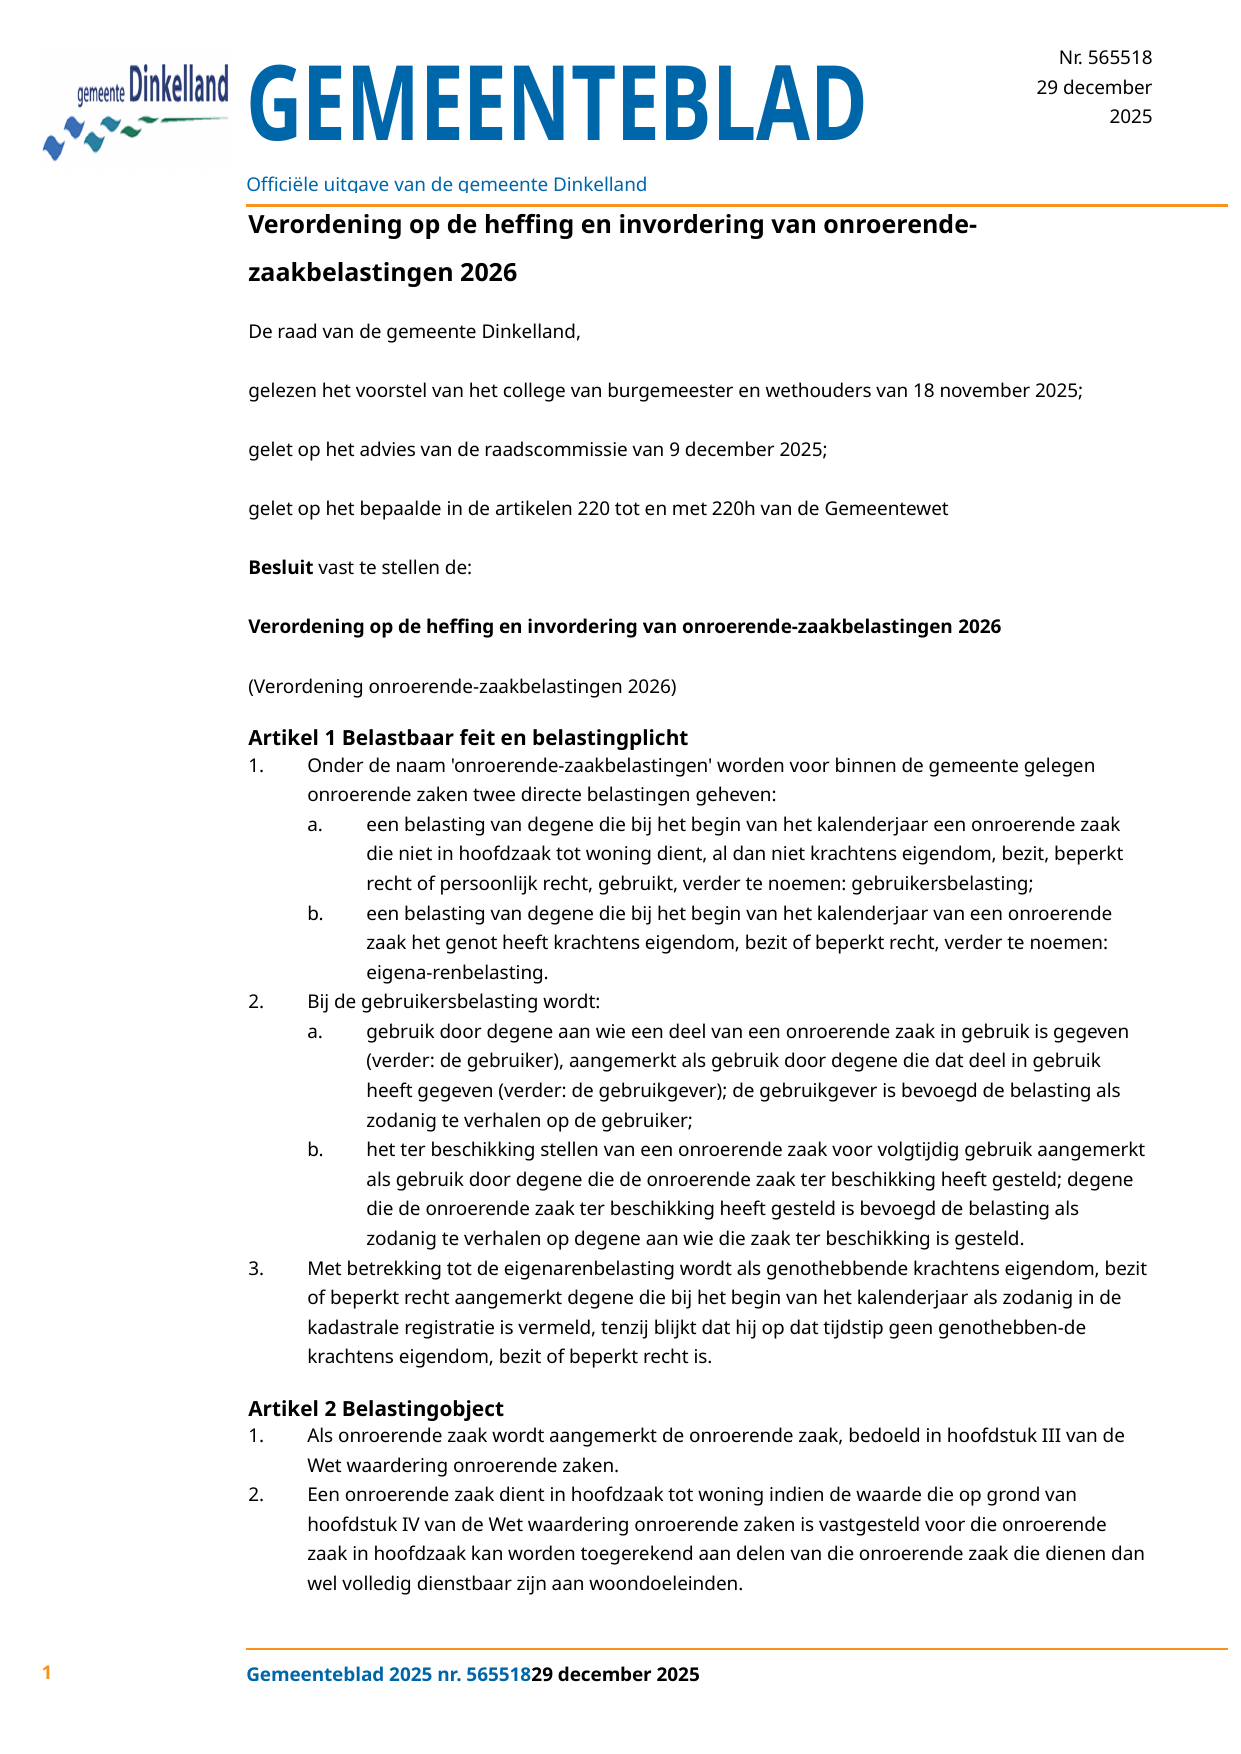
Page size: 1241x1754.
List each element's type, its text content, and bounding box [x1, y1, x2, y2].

text Artikel 2 Belastingobject [248, 1394, 1152, 1422]
list een belasting van degene die bij het begin van het kalenderjaar van een onroerende zaak het genot heeft krachtens eigendom, bezit of beperkt recht, verder te noemen: eigena-renbelasting. [307, 900, 1152, 984]
text Artikel 1 Belastbaar feit en belastingplicht [248, 723, 1152, 752]
picture [41, 47, 231, 172]
list het ter beschikking stellen van een onroerende zaak voor volgtijdig gebruik aangemerkt als gebruik door degene die de onroerende zaak ter beschikking heeft gesteld; degene die de onroerende zaak ter beschikking heeft gesteld is bevoegd de belasting als zodanig te verhalen op degene aan wie die zaak ter beschikking is gesteld. [307, 1136, 1152, 1251]
text (Verordening onroerende-zaakbelastingen 2026) [248, 673, 1152, 699]
list gebruik door degene aan wie een deel van een onroerende zaak in gebruik is gegeven (verder: de gebruiker), aangemerkt als gebruik door degene die dat deel in gebruik heeft gegeven (verder: de gebruikgever); de gebruikgever is bevoegd de belasting als zodanig te verhalen op de gebruiker; [307, 1018, 1152, 1132]
text Verordening op de heffing en invordering van onroerende-zaakbelastingen 2026 [248, 207, 1152, 288]
list Een onroerende zaak dient in hoofdzaak tot woning indien de waarde die op grond van hoofdstuk IV van de Wet waardering onroerende zaken is vastgesteld voor die onroerende zaak in hoofdzaak kan worden toegerekend aan delen van die onroerende zaak die dienen dan wel volledig dienstbaar zijn aan woondoeleinden. [248, 1481, 1152, 1596]
text De raad van de gemeente Dinkelland, [248, 318, 1152, 344]
list Als onroerende zaak wordt aangemerkt de onroerende zaak, bedoeld in hoofdstuk III van de Wet waardering onroerende zaken. [248, 1422, 1152, 1478]
list Bij de gebruikersbelasting wordt: [248, 988, 1152, 1014]
text Besluit vast te stellen de: [248, 554, 1152, 580]
text gelet op het bepaalde in de artikelen 220 tot en met 220h van de Gemeentewet [248, 495, 1152, 521]
text gelet op het advies van de raadscommissie van 9 december 2025; [248, 436, 1152, 462]
list Onder de naam 'onroerende-zaakbelastingen' worden voor binnen de gemeente gelegen onroerende zaken twee directe belastingen geheven: [248, 752, 1152, 807]
text gelezen het voorstel van het college van burgemeester en wethouders van 18 november 2025; [248, 377, 1152, 403]
list Met betrekking tot de eigenarenbelasting wordt als genothebbende krachtens eigendom, bezit of beperkt recht aangemerkt degene die bij het begin van het kalenderjaar als zodanig in de kadastrale registratie is vermeld, tenzij blijkt dat hij op dat tijdstip geen genothebben-de krachtens eigendom, bezit of beperkt recht is. [248, 1255, 1152, 1369]
text Verordening op de heffing en invordering van onroerende-zaakbelastingen 2026 [248, 614, 1152, 639]
list een belasting van degene die bij het begin van het kalenderjaar een onroerende zaak die niet in hoofdzaak tot woning dient, al dan niet krachtens eigendom, bezit, beperkt recht of persoonlijk recht, gebruikt, verder te noemen: gebruikersbelasting; [307, 811, 1152, 896]
